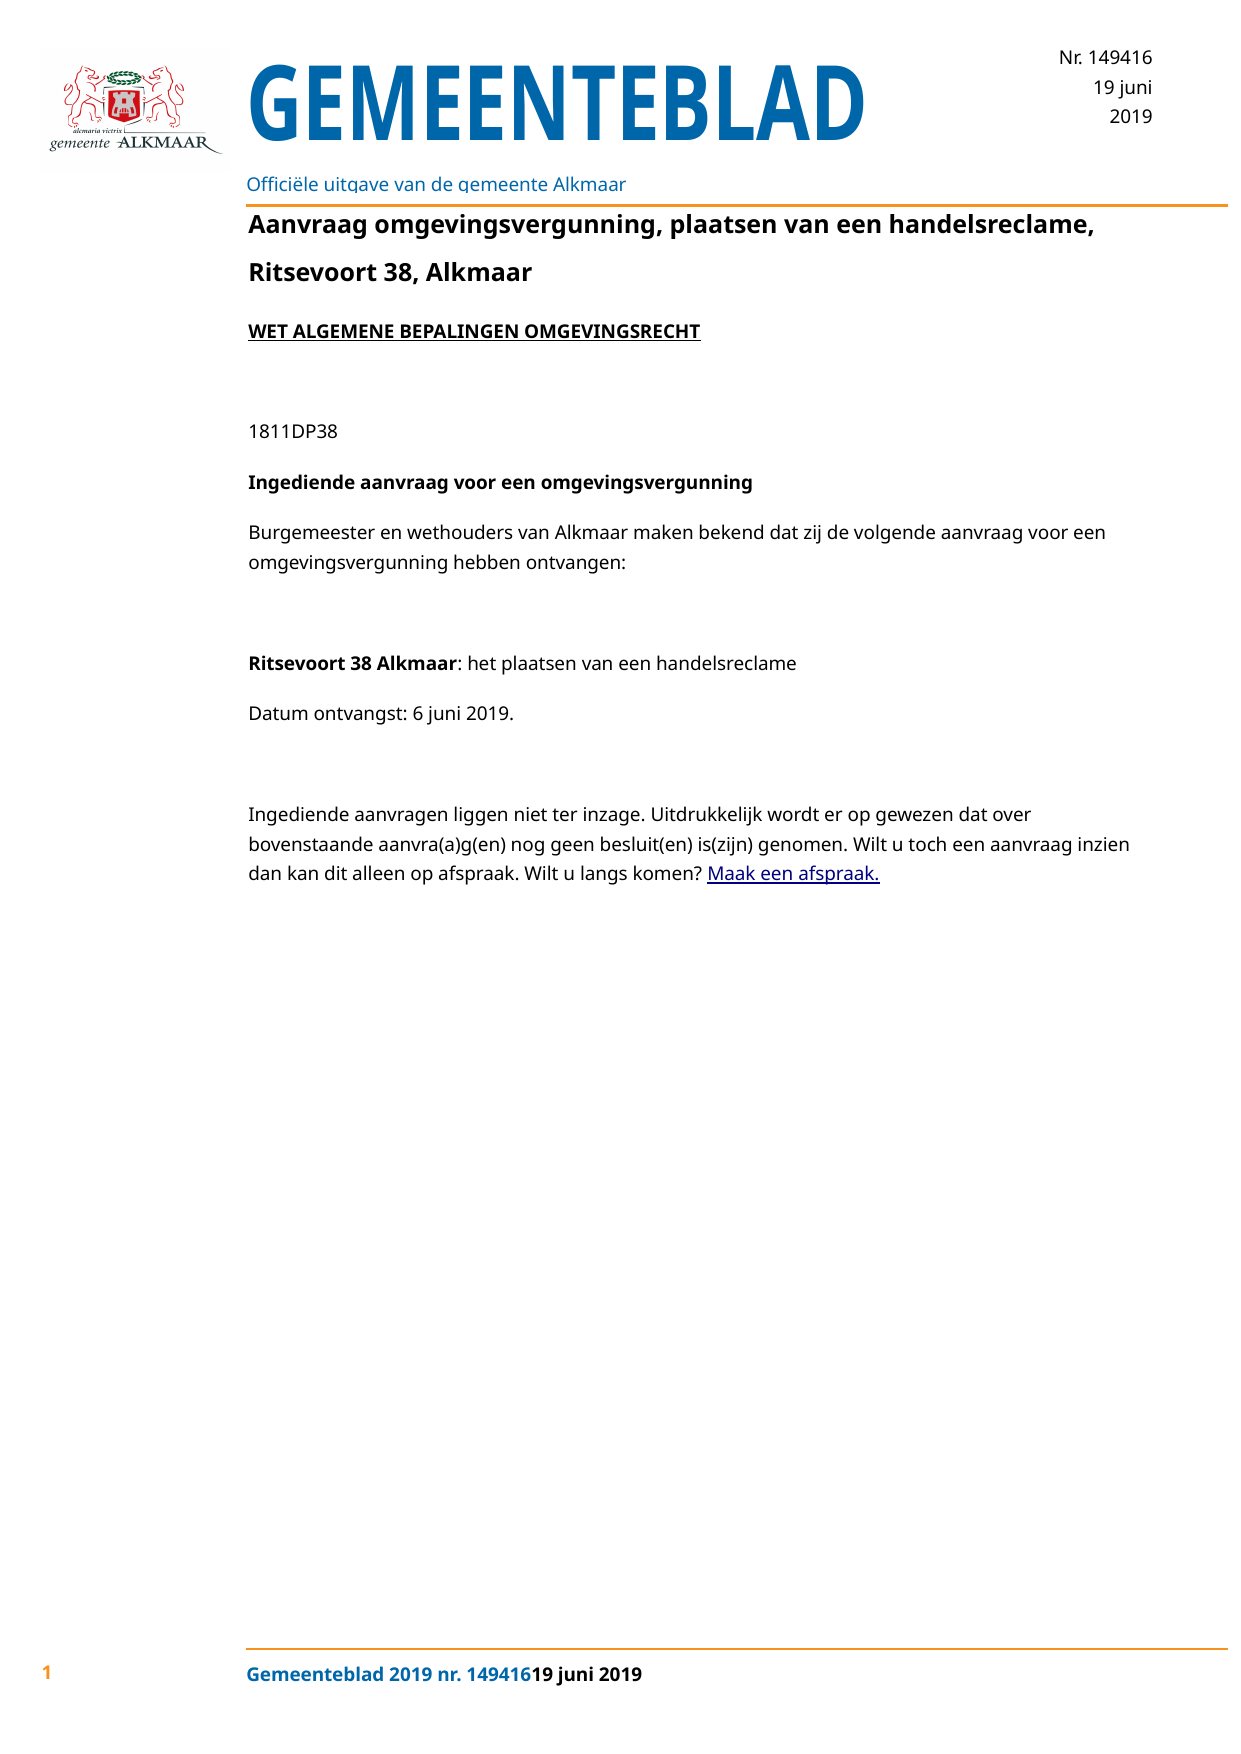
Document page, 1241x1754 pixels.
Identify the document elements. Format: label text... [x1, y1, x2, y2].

text Burgemeester en wethouders van Alkmaar maken bekend dat zij de volgende aanvraag voor een omgevingsvergunning hebben ontvangen: [248, 519, 1152, 575]
text Ingediende aanvraag voor een omgevingsvergunning [248, 469, 1152, 495]
text WET ALGEMENE BEPALINGEN OMGEVINGSRECHT [248, 318, 1152, 344]
text Datum ontvangst: 6 juni 2019. [248, 700, 1152, 726]
picture [41, 47, 231, 172]
text 1811DP38 [248, 419, 1152, 444]
text Ritsevoort 38 Alkmaar: het plaatsen van een handelsreclame [248, 650, 1152, 676]
text Ingediende aanvragen liggen niet ter inzage. Uitdrukkelijk wordt er op gewezen dat over bovenstaande aanvra(a)g(en) nog geen besluit(en) is(zijn) genomen. Wilt u toch een aanvraag inzien dan kan dit alleen op afspraak. Wilt u langs komen? Maak een afspraak. [248, 801, 1152, 886]
text Aanvraag omgevingsvergunning, plaatsen van een handelsreclame, Ritsevoort 38, Alkmaar [248, 207, 1152, 288]
